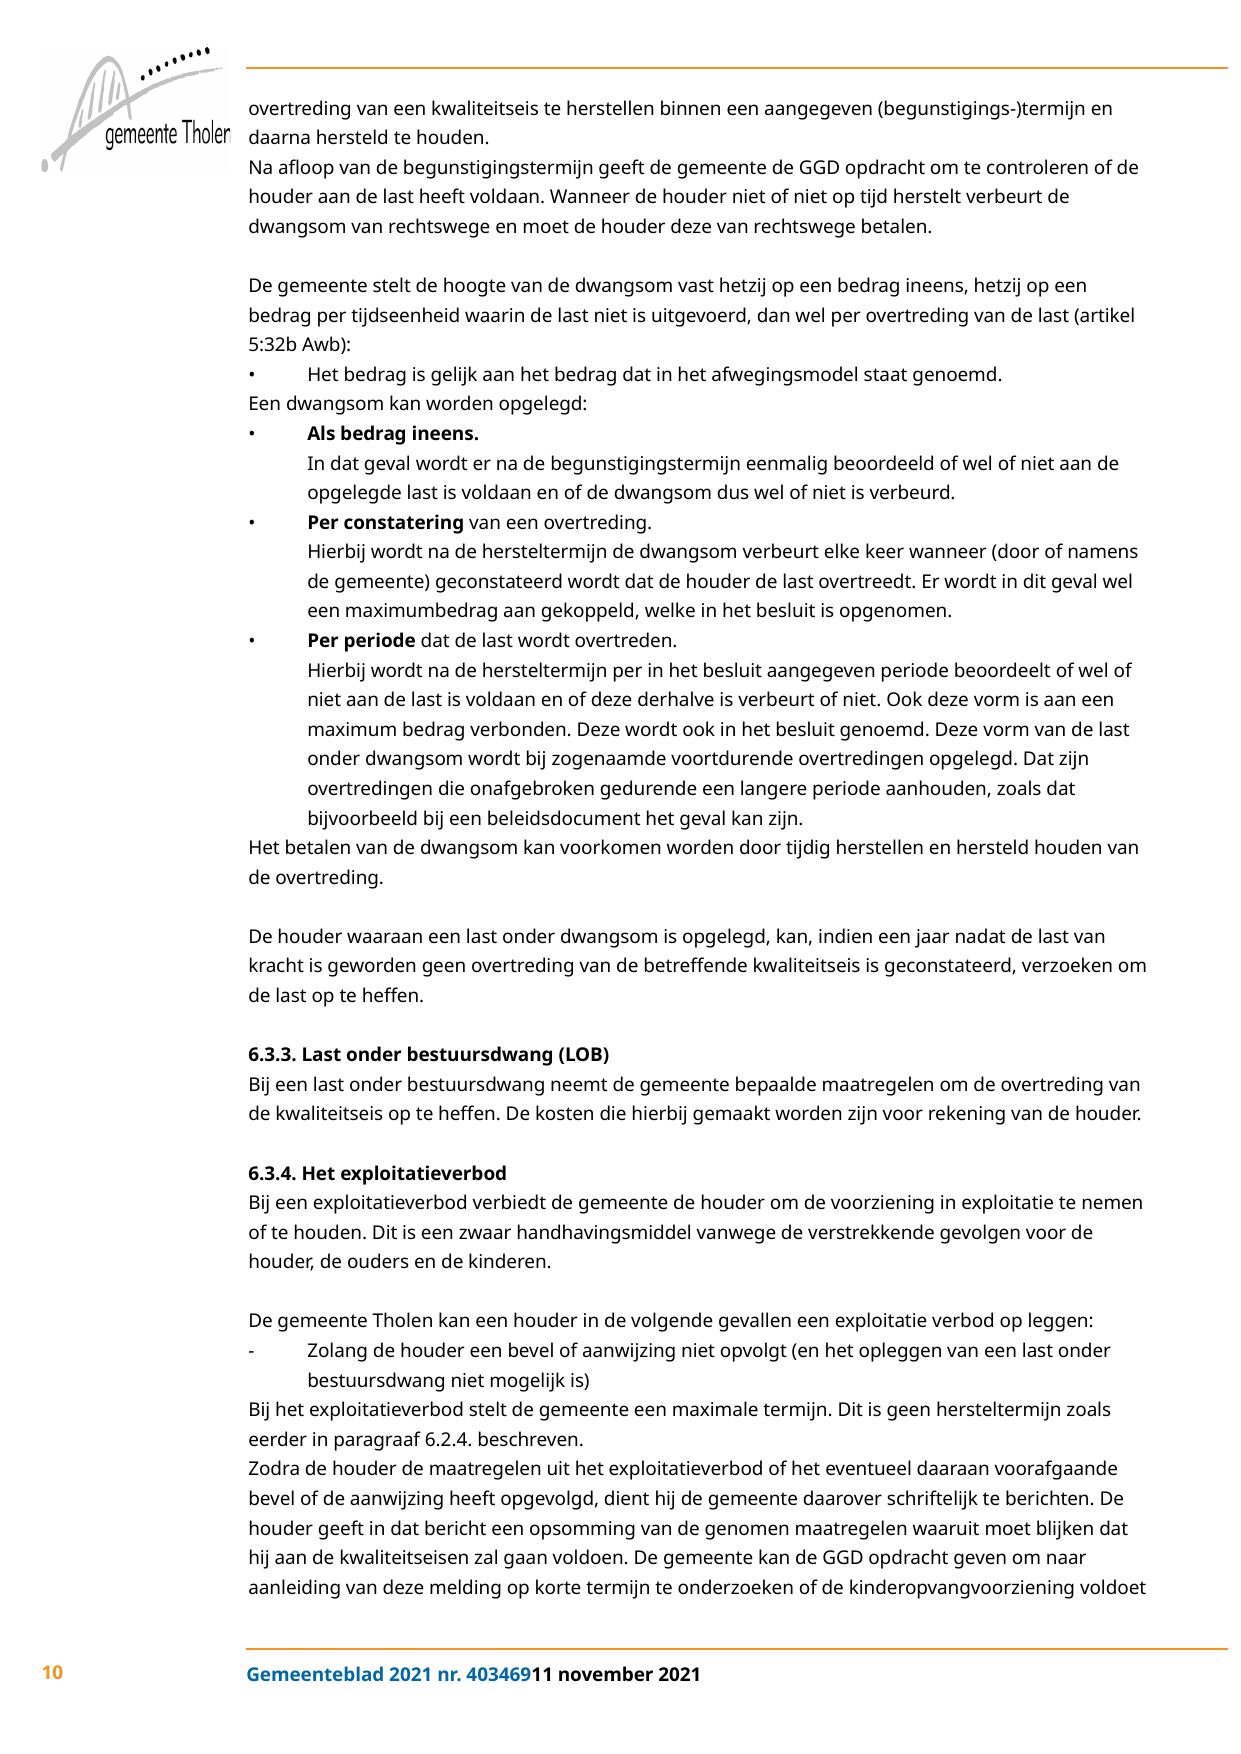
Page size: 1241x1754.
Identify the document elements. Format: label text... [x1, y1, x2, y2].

list Hierbij wordt na de hersteltermijn de dwangsom verbeurt elke keer wanneer (door of namens de gemeente) geconstateerd wordt dat de houder de last overtreedt. Er wordt in dit geval wel een maximumbedrag aan gekoppeld, welke in het besluit is opgenomen. [248, 538, 1152, 623]
text Een dwangsom kan worden opgelegd: [248, 391, 1152, 416]
text overtreding van een kwaliteitseis te herstellen binnen een aangegeven (begunstigings-)termijn en daarna hersteld te houden. [248, 95, 1152, 150]
text De houder waaraan een last onder dwangsom is opgelegd, kan, indien een jaar nadat de last van kracht is geworden geen overtreding van de betreffende kwaliteitseis is geconstateerd, verzoeken om de last op te heffen. [248, 923, 1152, 1008]
text Zodra de houder de maatregelen uit het exploitatieverbod of het eventueel daaraan voorafgaande bevel of de aanwijzing heeft opgevolgd, dient hij de gemeente daarover schriftelijk te berichten. De houder geeft in dat bericht een opsomming van de genomen maatregelen waaruit moet blijken dat hij aan de kwaliteitseisen zal gaan voldoen. De gemeente kan de GGD opdracht geven om naar aanleiding van deze melding op korte termijn te onderzoeken of de kinderopvangvoorziening voldoet [248, 1456, 1152, 1600]
text Bij een exploitatieverbod verbiedt de gemeente de houder om de voorziening in exploitatie te nemen of te houden. Dit is een zwaar handhavingsmiddel vanwege de verstrekkende gevolgen voor de houder, de ouders en de kinderen. [248, 1189, 1152, 1274]
text 6.3.3. Last onder bestuursdwang (LOB) [248, 1041, 1152, 1067]
text Het betalen van de dwangsom kan voorkomen worden door tijdig herstellen en hersteld houden van de overtreding. [248, 834, 1152, 890]
list Het bedrag is gelijk aan het bedrag dat in het afwegingsmodel staat genoemd. [248, 361, 1152, 387]
list In dat geval wordt er na de begunstigingstermijn eenmalig beoordeeld of wel of niet aan de opgelegde last is voldaan en of de dwangsom dus wel of niet is verbeurd. [248, 450, 1152, 505]
list Per constatering van een overtreding. [248, 509, 1152, 535]
list Hierbij wordt na de hersteltermijn per in het besluit aangegeven periode beoordeelt of wel of niet aan de last is voldaan en of deze derhalve is verbeurt of niet. Ook deze vorm is aan een maximum bedrag verbonden. Deze wordt ook in het besluit genoemd. Deze vorm van de last onder dwangsom wordt bij zogenaamde voortdurende overtredingen opgelegd. Dat zijn overtredingen die onafgebroken gedurende een langere periode aanhouden, zoals dat bijvoorbeeld bij een beleidsdocument het geval kan zijn. [248, 657, 1152, 831]
text Bij het exploitatieverbod stelt de gemeente een maximale termijn. Dit is geen hersteltermijn zoals eerder in paragraaf 6.2.4. beschreven. [248, 1396, 1152, 1452]
list Als bedrag ineens. [248, 420, 1152, 446]
text De gemeente Tholen kan een houder in de volgende gevallen een exploitatie verbod op leggen: [248, 1308, 1152, 1333]
text Na afloop van de begunstigingstermijn geeft de gemeente de GGD opdracht om te controleren of de houder aan de last heeft voldaan. Wanneer de houder niet of niet op tijd herstelt verbeurt de dwangsom van rechtswege en moet de houder deze van rechtswege betalen. [248, 154, 1152, 239]
text Bij een last onder bestuursdwang neemt de gemeente bepaalde maatregelen om de overtreding van de kwaliteitseis op te heffen. De kosten die hierbij gemaakt worden zijn voor rekening van de houder. [248, 1071, 1152, 1126]
picture [41, 47, 231, 172]
text 6.3.4. Het exploitatieverbod [248, 1160, 1152, 1186]
list Zolang de houder een bevel of aanwijzing niet opvolgt (en het opleggen van een last onder bestuursdwang niet mogelijk is) [248, 1337, 1152, 1393]
list Per periode dat de last wordt overtreden. [248, 627, 1152, 653]
text De gemeente stelt de hoogte van de dwangsom vast hetzij op een bedrag ineens, hetzij op een bedrag per tijdseenheid waarin de last niet is uitgevoerd, dan wel per overtreding van de last (artikel 5:32b Awb): [248, 272, 1152, 357]
